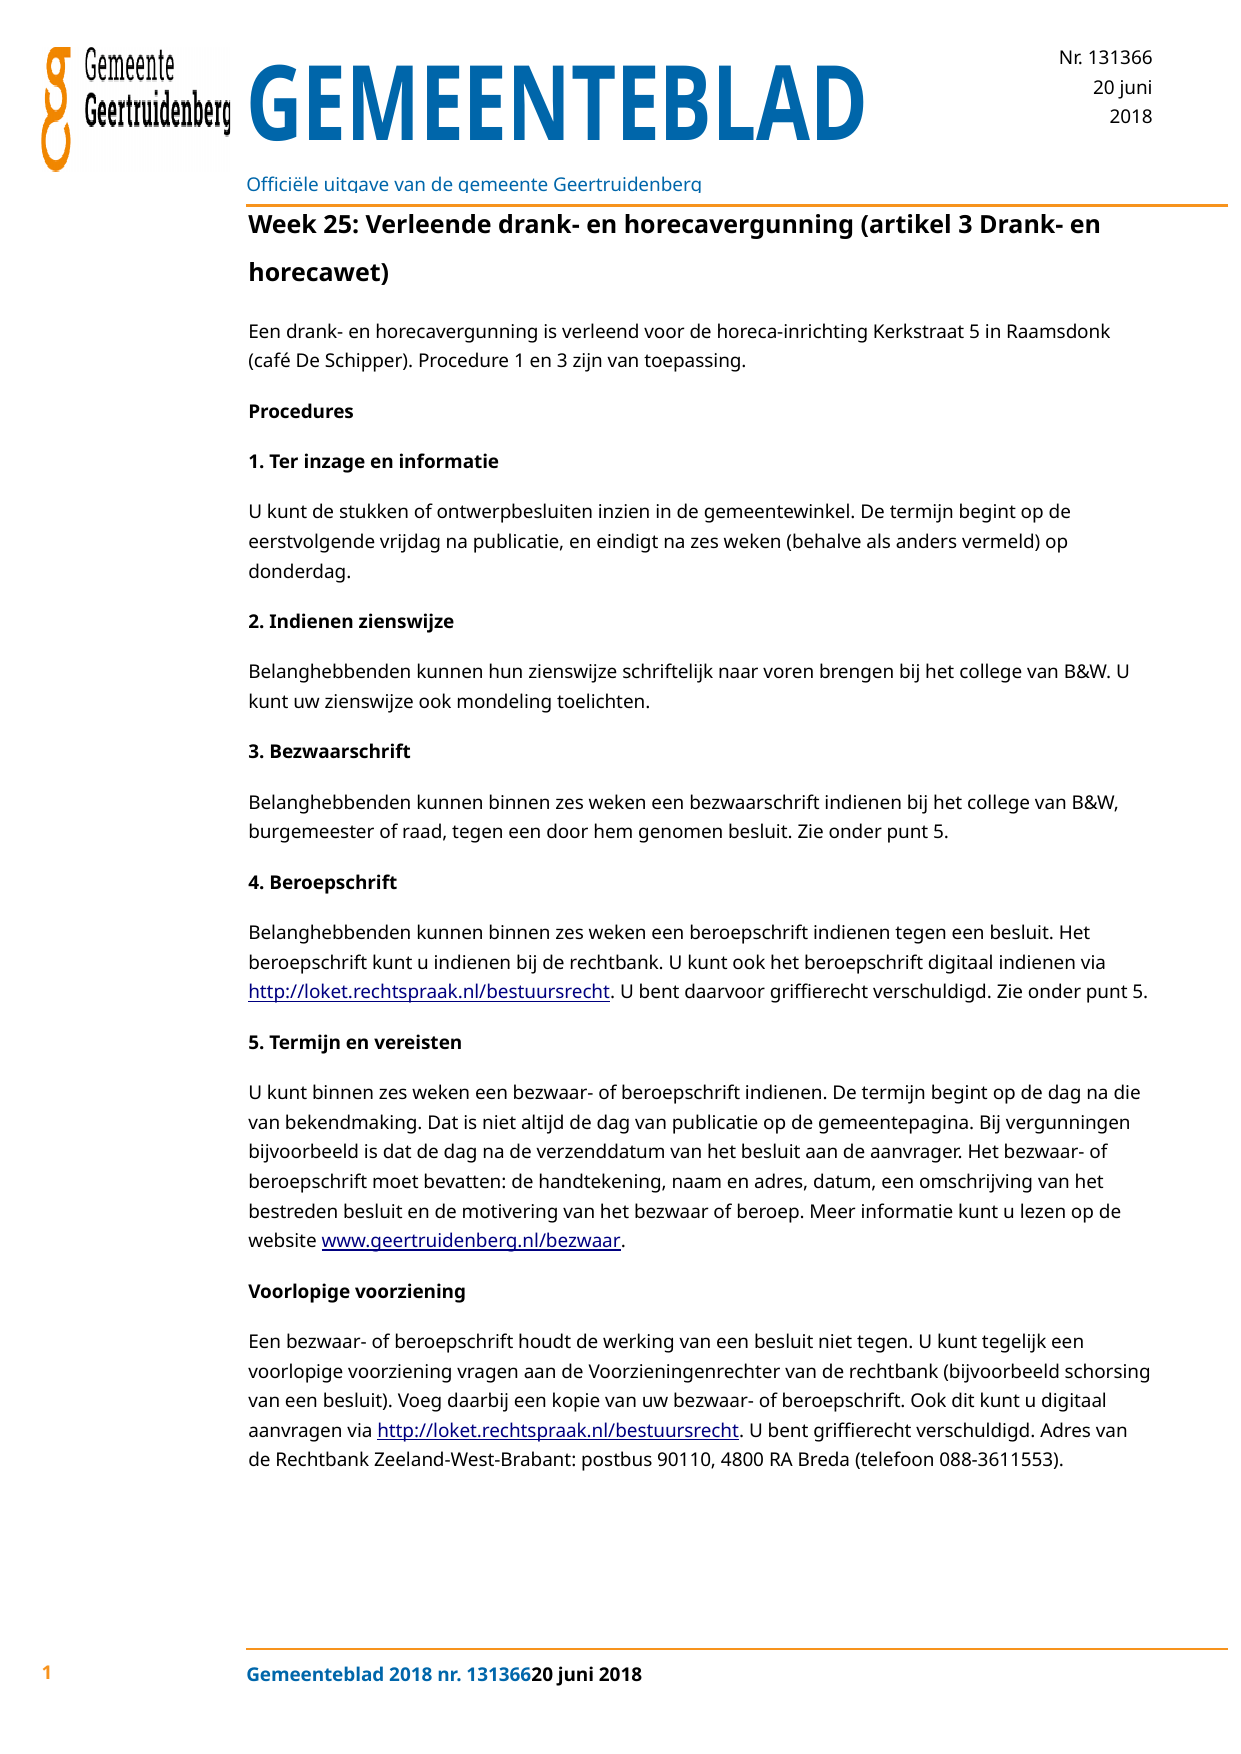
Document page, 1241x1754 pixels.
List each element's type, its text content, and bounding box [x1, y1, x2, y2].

text Week 25: Verleende drank- en horecavergunning (artikel 3 Drank- en horecawet) [248, 207, 1152, 288]
text 1. Ter inzage en informatie [248, 448, 1152, 474]
text Belanghebbenden kunnen binnen zes weken een beroepschrift indienen tegen een besluit. Het beroepschrift kunt u indienen bij de rechtbank. U kunt ook het beroepschrift digitaal indienen via http://loket.rechtspraak.nl/bestuursrecht. U bent daarvoor griffierecht verschuldigd. Zie onder punt 5. [248, 919, 1152, 1004]
text 3. Bezwaarschrift [248, 739, 1152, 764]
text Belanghebbenden kunnen binnen zes weken een bezwaarschrift indienen bij het college van B&W, burgemeester of raad, tegen een door hem genomen besluit. Zie onder punt 5. [248, 789, 1152, 844]
text U kunt de stukken of ontwerpbesluiten inzien in de gemeentewinkel. De termijn begint op de eerstvolgende vrijdag na publicatie, en eindigt na zes weken (behalve als anders vermeld) op donderdag. [248, 499, 1152, 584]
text 4. Beroepschrift [248, 869, 1152, 895]
text U kunt binnen zes weken een bezwaar- of beroepschrift indienen. De termijn begint op de dag na die van bekendmaking. Dat is niet altijd de dag van publicatie op de gemeentepagina. Bij vergunningen bijvoorbeeld is dat de dag na de verzenddatum van het besluit aan de aanvrager. Het bezwaar- of beroepschrift moet bevatten: de handtekening, naam en adres, datum, een omschrijving van het bestreden besluit en de motivering van het bezwaar of beroep. Meer informatie kunt u lezen op de website www.geertruidenberg.nl/bezwaar. [248, 1079, 1152, 1253]
text Een drank- en horecavergunning is verleend voor de horeca-inrichting Kerkstraat 5 in Raamsdonk (café De Schipper). Procedure 1 en 3 zijn van toepassing. [248, 318, 1152, 373]
picture [41, 47, 231, 172]
text 2. Indienen zienswijze [248, 608, 1152, 634]
text Voorlopige voorziening [248, 1278, 1152, 1304]
text Procedures [248, 398, 1152, 424]
text 5. Termijn en vereisten [248, 1029, 1152, 1055]
text Belanghebbenden kunnen hun zienswijze schriftelijk naar voren brengen bij het college van B&W. U kunt uw zienswijze ook mondeling toelichten. [248, 659, 1152, 714]
text Een bezwaar- of beroepschrift houdt de werking van een besluit niet tegen. U kunt tegelijk een voorlopige voorziening vragen aan de Voorzieningenrechter van de rechtbank (bijvoorbeeld schorsing van een besluit). Voeg daarbij een kopie van uw bezwaar- of beroepschrift. Ook dit kunt u digitaal aanvragen via http://loket.rechtspraak.nl/bestuursrecht. U bent griffierecht verschuldigd. Adres van de Rechtbank Zeeland-West-Brabant: postbus 90110, 4800 RA Breda (telefoon 088-3611553). [248, 1328, 1152, 1472]
